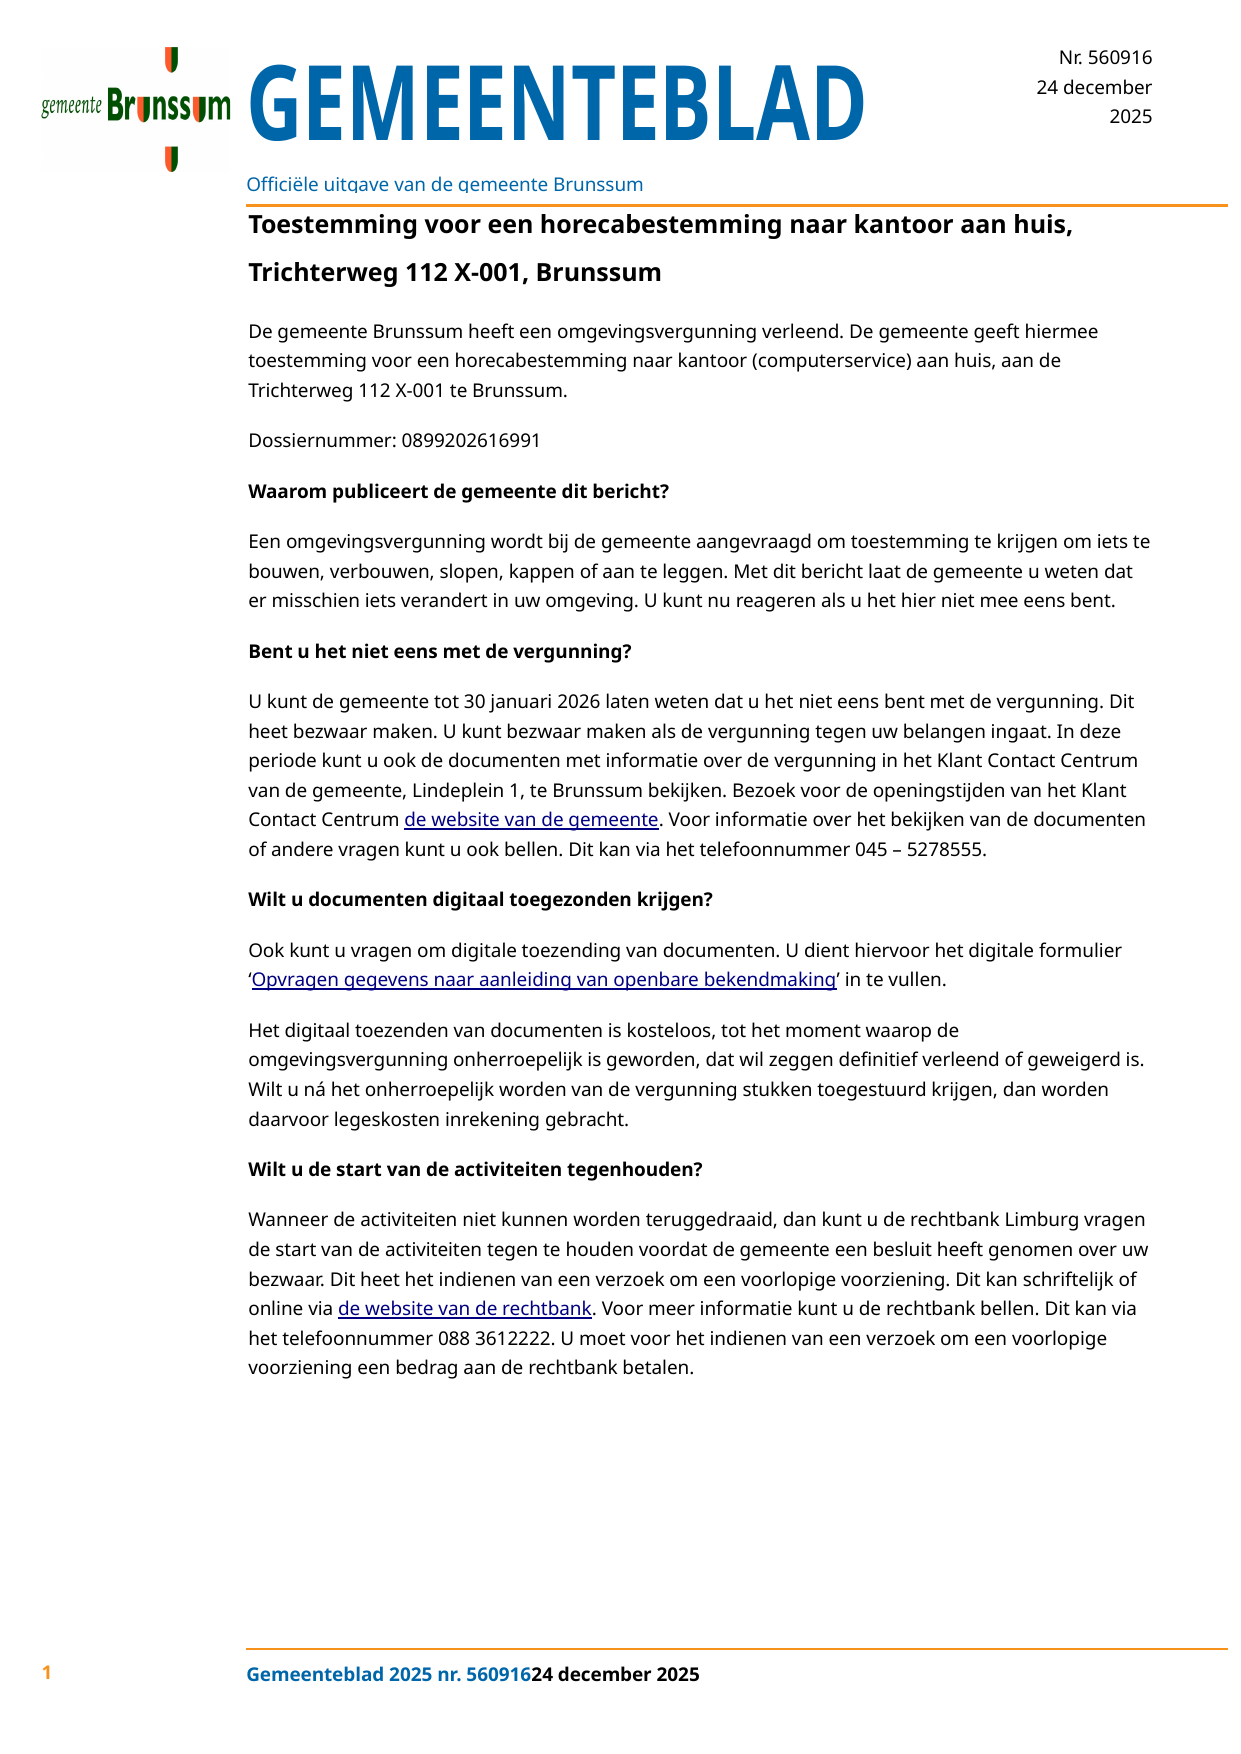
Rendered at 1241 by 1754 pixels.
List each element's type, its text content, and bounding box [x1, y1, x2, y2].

text De gemeente Brunssum heeft een omgevingsvergunning verleend. De gemeente geeft hiermee toestemming voor een horecabestemming naar kantoor (computerservice) aan huis, aan de Trichterweg 112 X-001 te Brunssum. [248, 318, 1152, 403]
text Het digitaal toezenden van documenten is kosteloos, tot het moment waarop de omgevingsvergunning onherroepelijk is geworden, dat wil zeggen definitief verleend of geweigerd is. Wilt u ná het onherroepelijk worden van de vergunning stukken toegestuurd krijgen, dan worden daarvoor legeskosten inrekening gebracht. [248, 1017, 1152, 1132]
text U kunt de gemeente tot 30 januari 2026 laten weten dat u het niet eens bent met de vergunning. Dit heet bezwaar maken. U kunt bezwaar maken als de vergunning tegen uw belangen ingaat. In deze periode kunt u ook de documenten met informatie over de vergunning in het Klant Contact Centrum van de gemeente, Lindeplein 1, te Brunssum bekijken. Bezoek voor de openingstijden van het Klant Contact Centrum de website van de gemeente. Voor informatie over het bekijken van de documenten of andere vragen kunt u ook bellen. Dit kan via het telefoonnummer 045 – 5278555. [248, 688, 1152, 862]
text Wilt u documenten digitaal toegezonden krijgen? [248, 887, 1152, 912]
text Een omgevingsvergunning wordt bij de gemeente aangevraagd om toestemming te krijgen om iets te bouwen, verbouwen, slopen, kappen of aan te leggen. Met dit bericht laat de gemeente u weten dat er misschien iets verandert in uw omgeving. U kunt nu reageren als u het hier niet mee eens bent. [248, 528, 1152, 613]
text Bent u het niet eens met de vergunning? [248, 638, 1152, 664]
text Dossiernummer: 0899202616991 [248, 427, 1152, 453]
text Toestemming voor een horecabestemming naar kantoor aan huis, Trichterweg 112 X-001, Brunssum [248, 207, 1152, 288]
text Waarom publiceert de gemeente dit bericht? [248, 478, 1152, 504]
text Wanneer de activiteiten niet kunnen worden teruggedraaid, dan kunt u de rechtbank Limburg vragen de start van de activiteiten tegen te houden voordat de gemeente een besluit heeft genomen over uw bezwaar. Dit heet het indienen van een verzoek om een voorlopige voorziening. Dit kan schriftelijk of online via de website van de rechtbank. Voor meer informatie kunt u de rechtbank bellen. Dit kan via het telefoonnummer 088 3612222. U moet voor het indienen van een verzoek om een voorlopige voorziening een bedrag aan de rechtbank betalen. [248, 1207, 1152, 1380]
text Ook kunt u vragen om digitale toezending van documenten. U dient hiervoor het digitale formulier ‘Opvragen gegevens naar aanleiding van openbare bekendmaking’ in te vullen. [248, 937, 1152, 992]
picture [41, 47, 231, 172]
text Wilt u de start van de activiteiten tegenhouden? [248, 1156, 1152, 1182]
